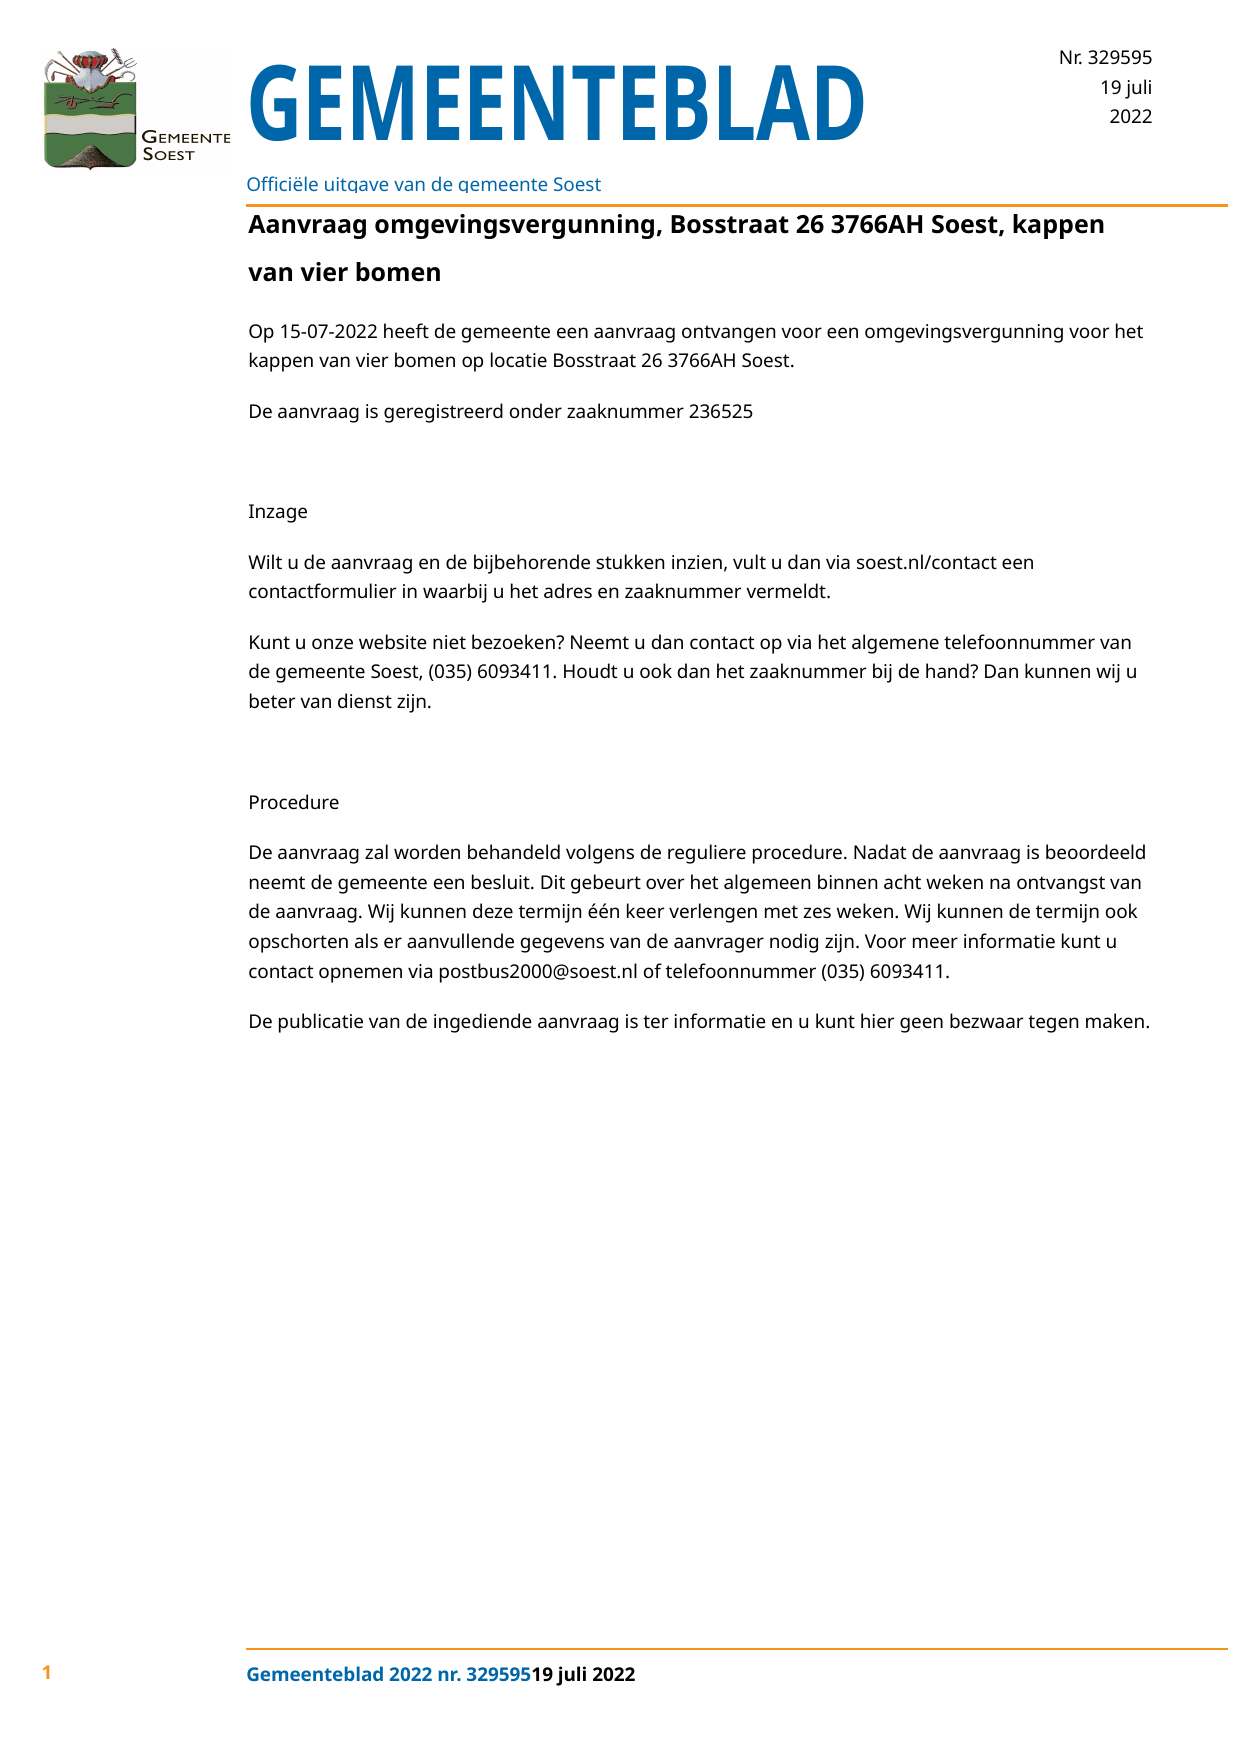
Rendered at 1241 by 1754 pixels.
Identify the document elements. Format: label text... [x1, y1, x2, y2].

text Aanvraag omgevingsvergunning, Bosstraat 26 3766AH Soest, kappen van vier bomen [248, 207, 1152, 288]
text Procedure [248, 789, 1152, 815]
text De aanvraag is geregistreerd onder zaaknummer 236525 [248, 398, 1152, 424]
text Op 15-07-2022 heeft de gemeente een aanvraag ontvangen voor een omgevingsvergunning voor het kappen van vier bomen op locatie Bosstraat 26 3766AH Soest. [248, 318, 1152, 373]
text Inzage [248, 499, 1152, 524]
text De aanvraag zal worden behandeld volgens de reguliere procedure. Nadat de aanvraag is beoordeeld neemt de gemeente een besluit. Dit gebeurt over het algemeen binnen acht weken na ontvangst van de aanvraag. Wij kunnen deze termijn één keer verlengen met zes weken. Wij kunnen de termijn ook opschorten als er aanvullende gegevens van de aanvrager nodig zijn. Voor meer informatie kunt u contact opnemen via postbus2000@soest.nl of telefoonnummer (035) 6093411. [248, 839, 1152, 984]
text Wilt u de aanvraag en de bijbehorende stukken inzien, vult u dan via soest.nl/contact een contactformulier in waarbij u het adres en zaaknummer vermeldt. [248, 549, 1152, 604]
picture [41, 47, 231, 172]
text De publicatie van de ingediende aanvraag is ter informatie en u kunt hier geen bezwaar tegen maken. [248, 1008, 1152, 1034]
text Kunt u onze website niet bezoeken? Neemt u dan contact op via het algemene telefoonnummer van de gemeente Soest, (035) 6093411. Houdt u ook dan het zaaknummer bij de hand? Dan kunnen wij u beter van dienst zijn. [248, 629, 1152, 714]
